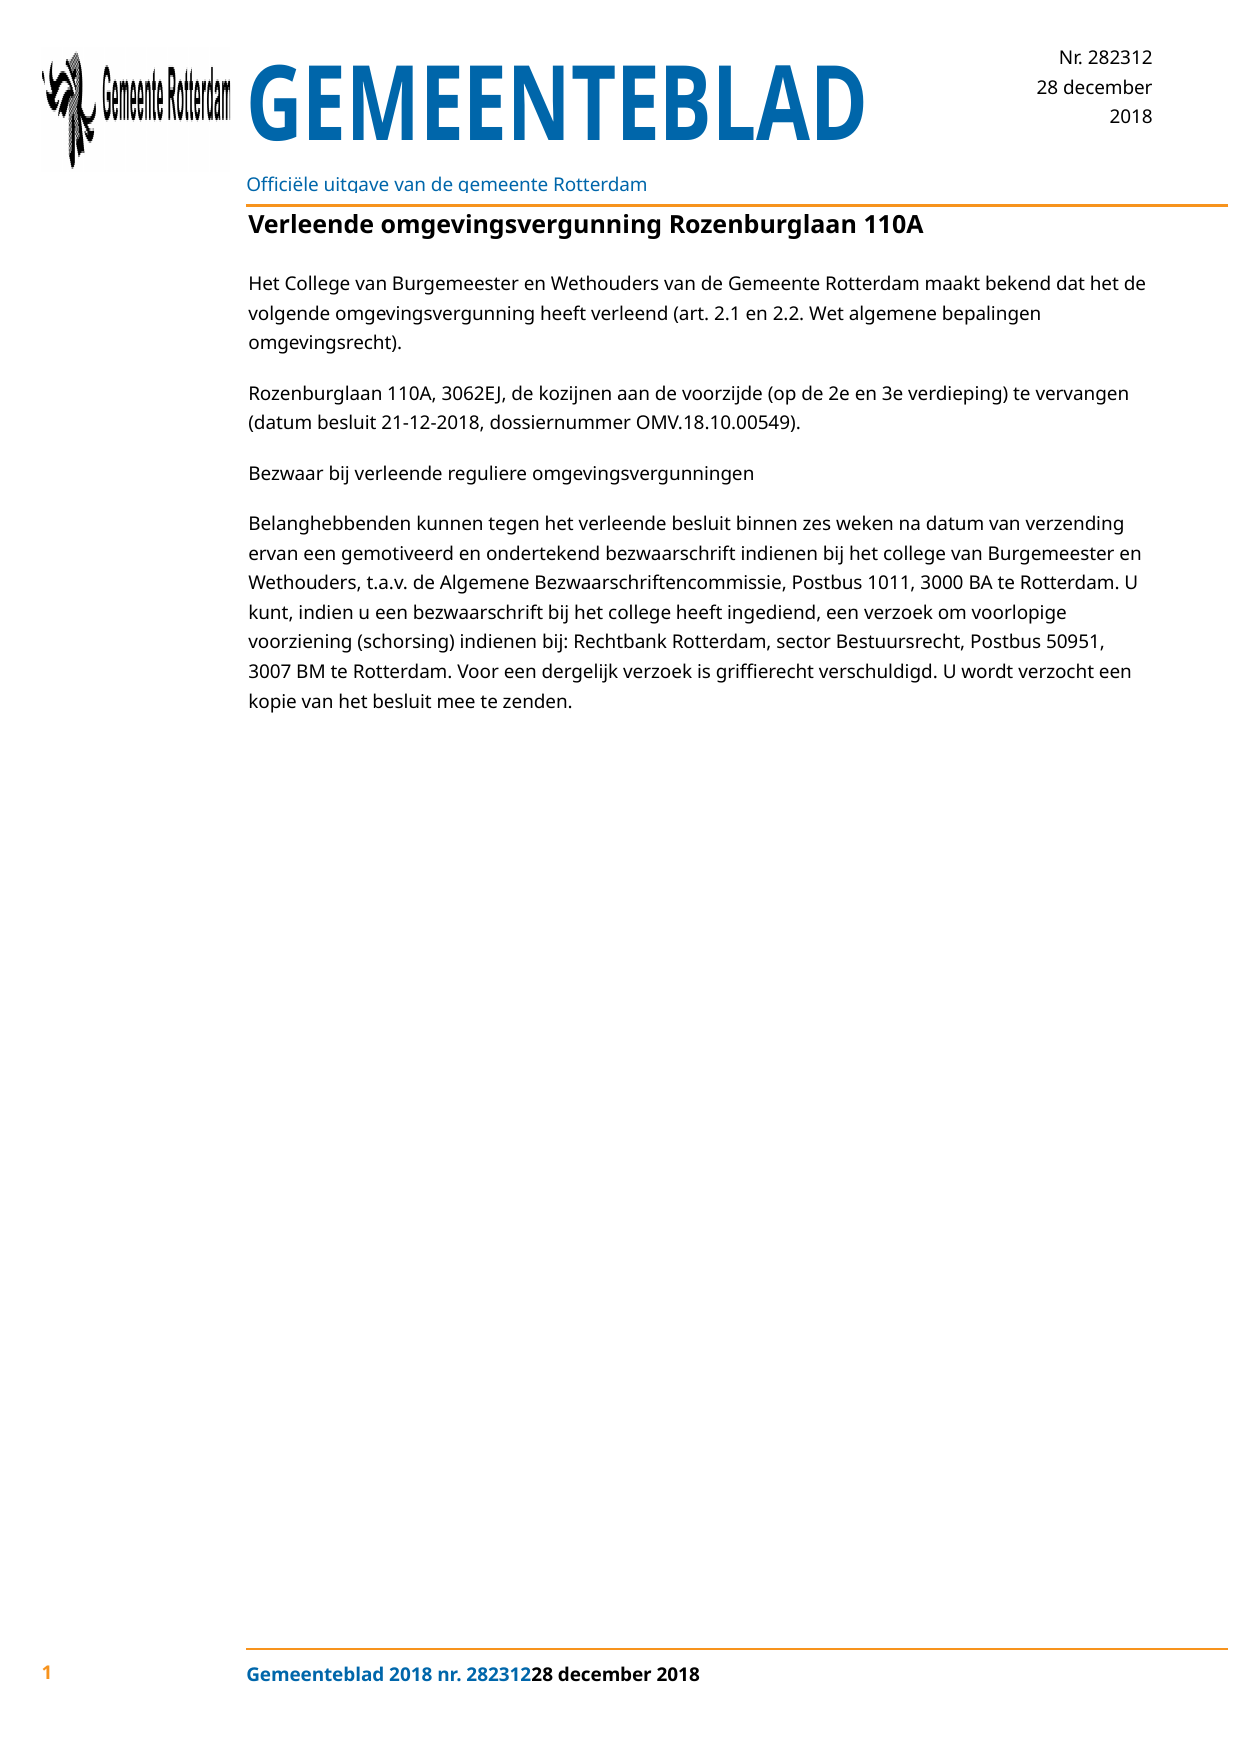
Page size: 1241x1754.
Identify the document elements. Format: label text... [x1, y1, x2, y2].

text Verleende omgevingsvergunning Rozenburglaan 110A [248, 207, 1152, 241]
text Belanghebbenden kunnen tegen het verleende besluit binnen zes weken na datum van verzending ervan een gemotiveerd en ondertekend bezwaarschrift indienen bij het college van Burgemeester en Wethouders, t.a.v. de Algemene Bezwaarschriftencommissie, Postbus 1011, 3000 BA te Rotterdam. U kunt, indien u een bezwaarschrift bij het college heeft ingediend, een verzoek om voorlopige voorziening (schorsing) indienen bij: Rechtbank Rotterdam, sector Bestuursrecht, Postbus 50951, 3007 BM te Rotterdam. Voor een dergelijk verzoek is griffierecht verschuldigd. U wordt verzocht een kopie van het besluit mee te zenden. [248, 510, 1152, 713]
text Rozenburglaan 110A, 3062EJ, de kozijnen aan de voorzijde (op de 2e en 3e verdieping) te vervangen (datum besluit 21-12-2018, dossiernummer OMV.18.10.00549). [248, 380, 1152, 435]
text Het College van Burgemeester en Wethouders van de Gemeente Rotterdam maakt bekend dat het de volgende omgevingsvergunning heeft verleend (art. 2.1 en 2.2. Wet algemene bepalingen omgevingsrecht). [248, 270, 1152, 355]
text Bezwaar bij verleende reguliere omgevingsvergunningen [248, 460, 1152, 486]
picture [41, 47, 231, 172]
